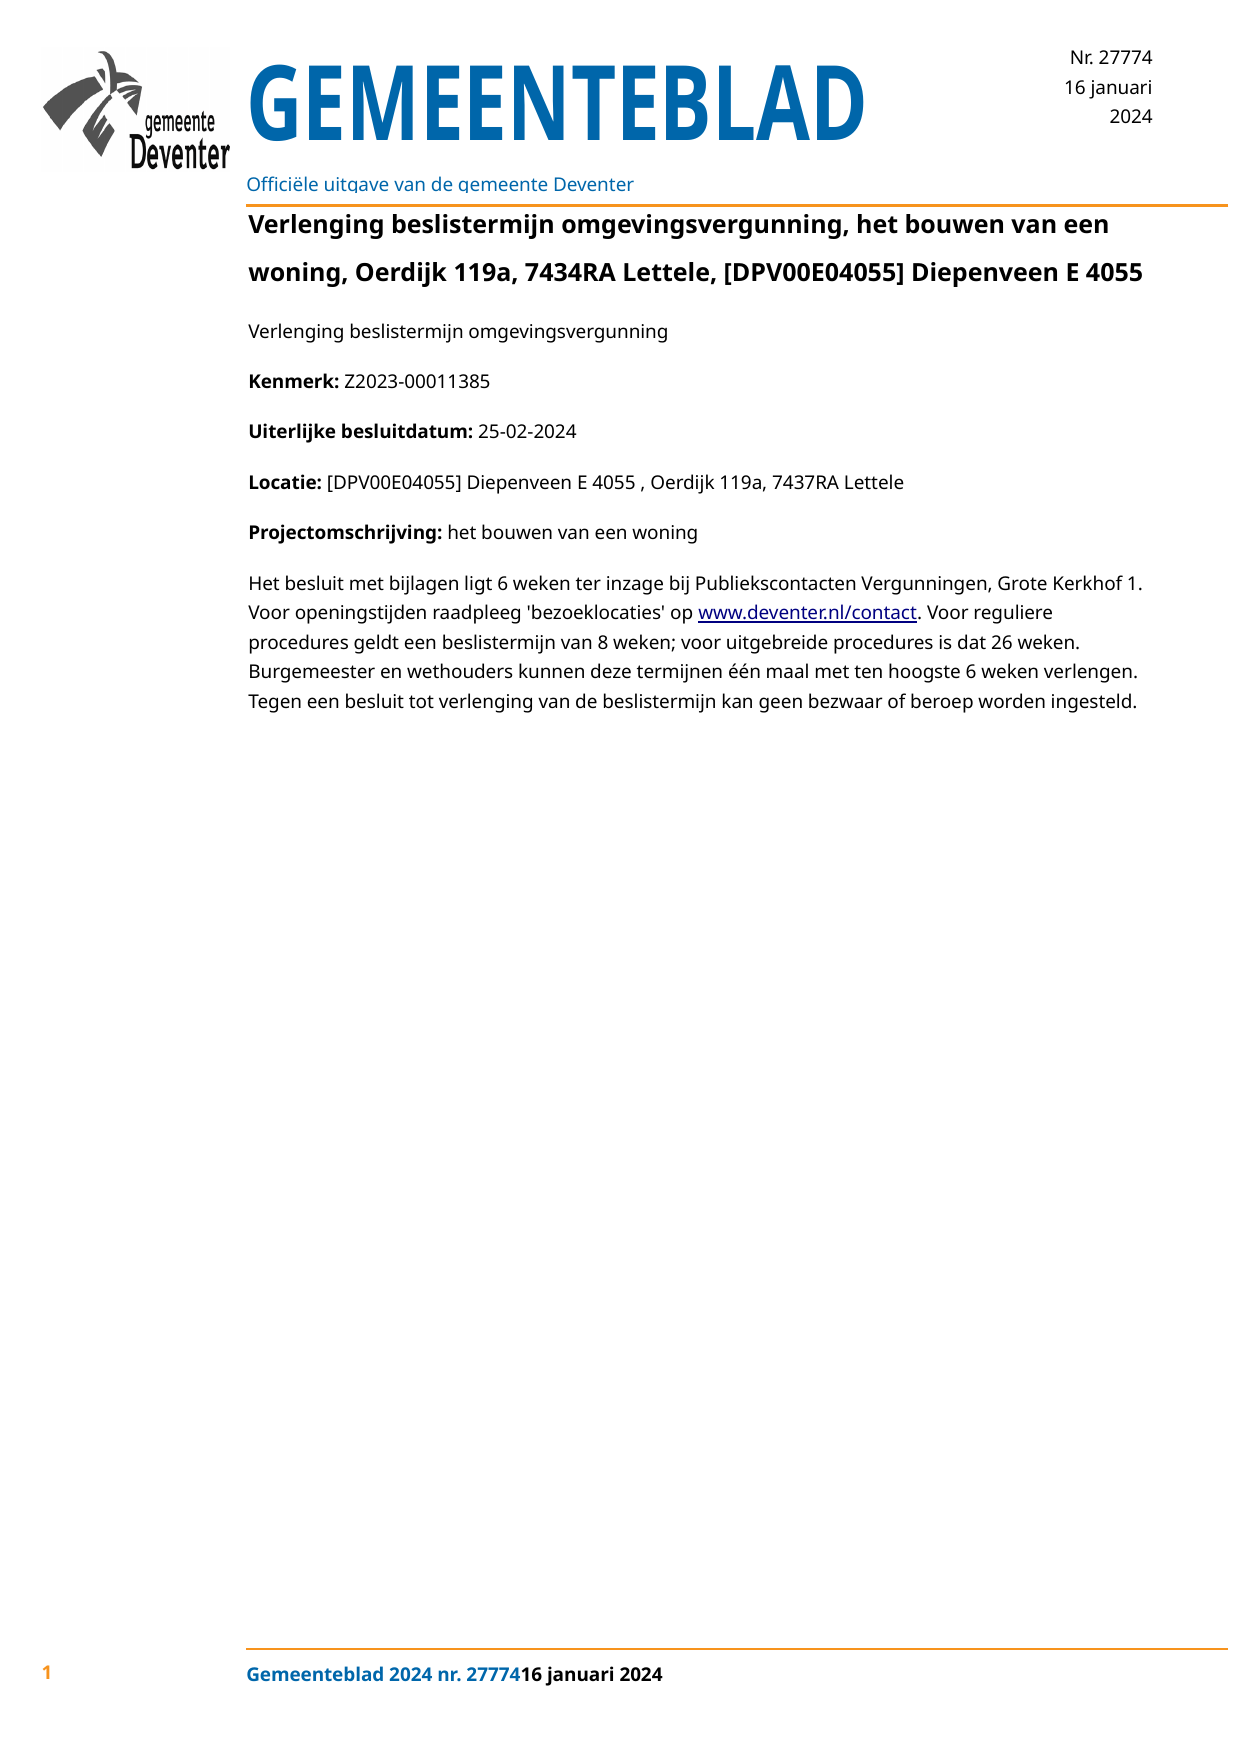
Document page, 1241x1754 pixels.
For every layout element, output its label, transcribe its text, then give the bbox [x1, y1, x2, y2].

picture [41, 47, 231, 172]
text Kenmerk: Z2023-00011385 [248, 368, 1152, 394]
text Verlenging beslistermijn omgevingsvergunning, het bouwen van een woning, Oerdijk 119a, 7434RA Lettele, [DPV00E04055] Diepenveen E 4055 [248, 207, 1152, 288]
text Locatie: [DPV00E04055] Diepenveen E 4055 , Oerdijk 119a, 7437RA Lettele [248, 469, 1152, 495]
text Verlenging beslistermijn omgevingsvergunning [248, 318, 1152, 344]
text Uiterlijke besluitdatum: 25-02-2024 [248, 419, 1152, 444]
text Projectomschrijving: het bouwen van een woning [248, 519, 1152, 545]
text Het besluit met bijlagen ligt 6 weken ter inzage bij Publiekscontacten Vergunningen, Grote Kerkhof 1. Voor openingstijden raadpleeg 'bezoeklocaties' op www.deventer.nl/contact. Voor reguliere procedures geldt een beslistermijn van 8 weken; voor uitgebreide procedures is dat 26 weken. Burgemeester en wethouders kunnen deze termijnen één maal met ten hoogste 6 weken verlengen. Tegen een besluit tot verlenging van de beslistermijn kan geen bezwaar of beroep worden ingesteld. [248, 570, 1152, 714]
